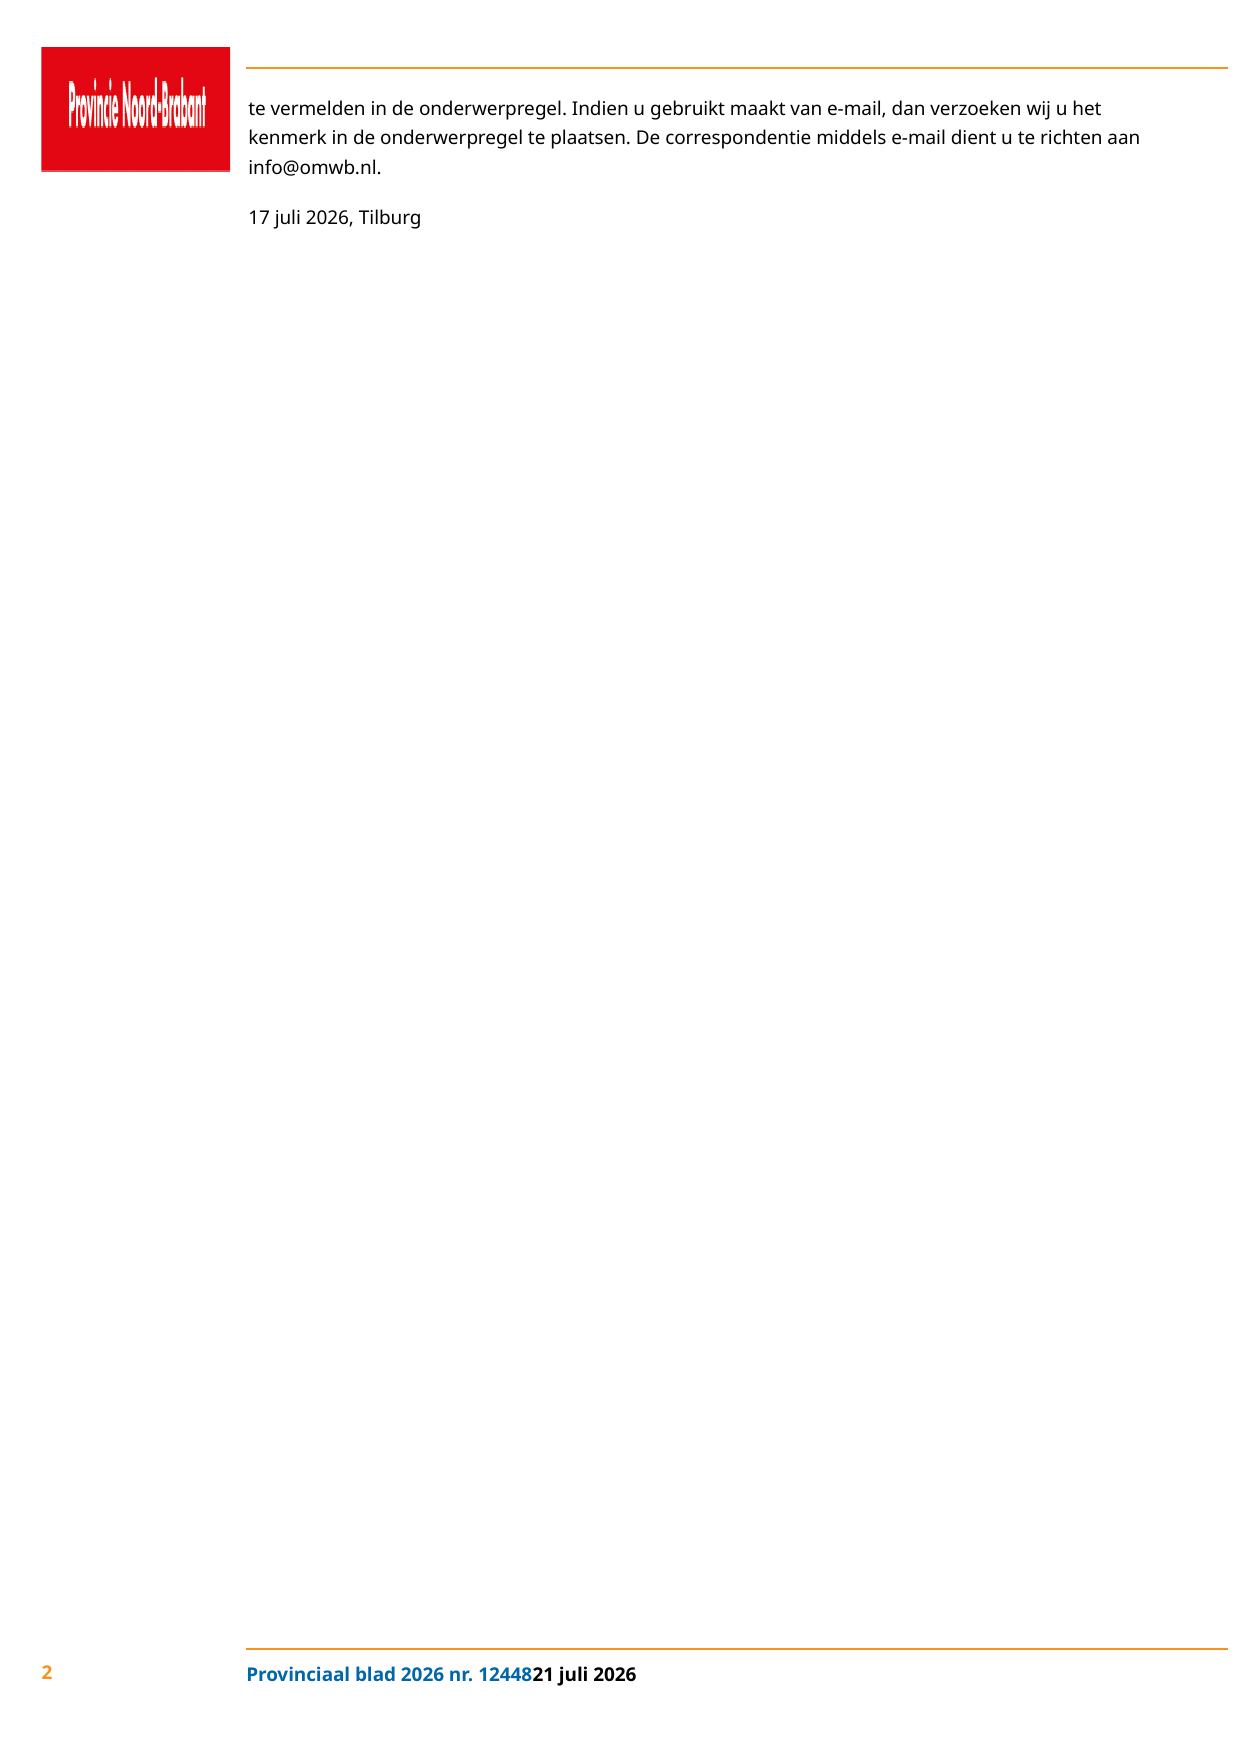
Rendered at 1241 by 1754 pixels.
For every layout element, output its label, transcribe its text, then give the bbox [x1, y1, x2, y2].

text te vermelden in de onderwerpregel. Indien u gebruikt maakt van e-mail, dan verzoeken wij u het kenmerk in de onderwerpregel te plaatsen. De correspondentie middels e-mail dient u te richten aan info@omwb.nl. [248, 95, 1152, 180]
picture [41, 47, 231, 172]
text 17 juli 2026, Tilburg [248, 204, 1152, 230]
